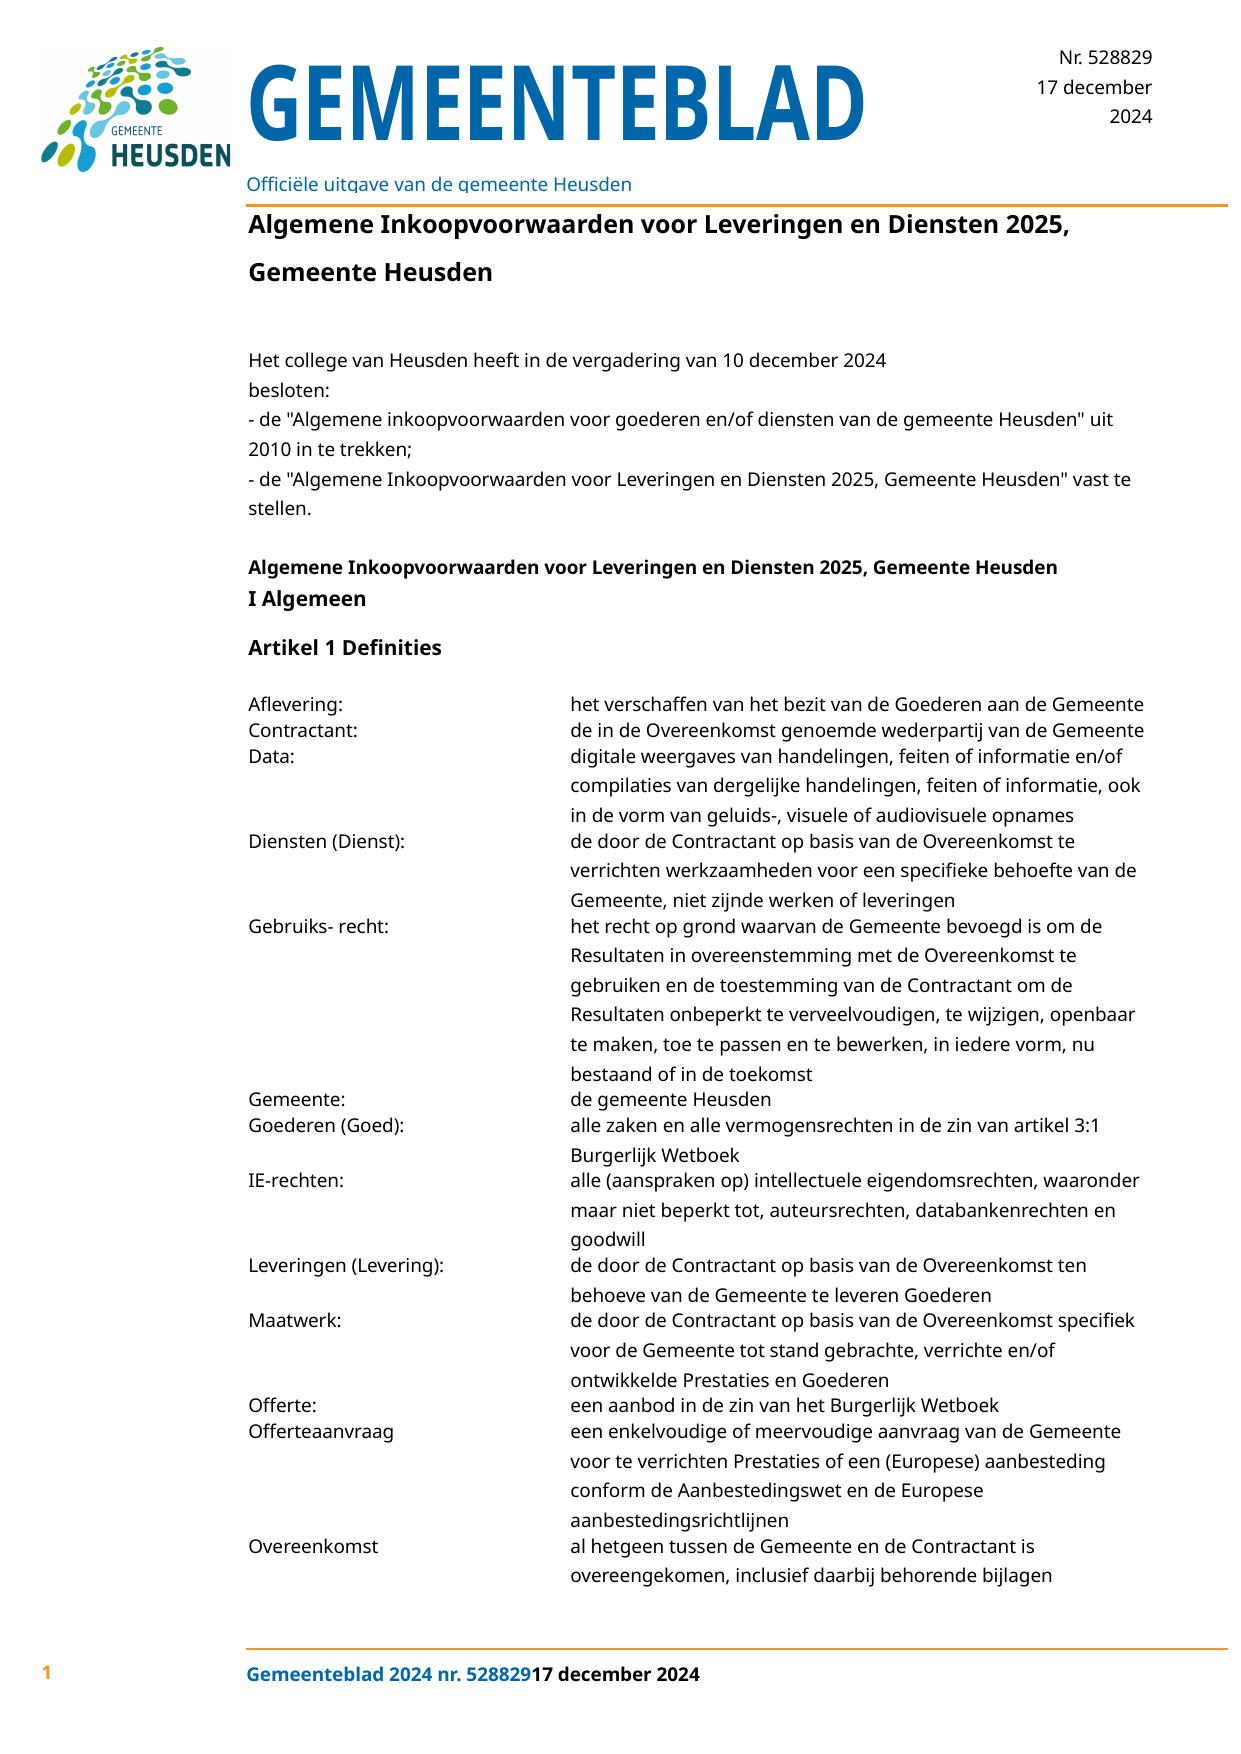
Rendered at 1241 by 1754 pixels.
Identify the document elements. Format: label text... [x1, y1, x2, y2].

table_cell Offerte: [248, 1393, 570, 1418]
table_cell de in de Overeenkomst genoemde wederpartij van de Gemeente [570, 717, 1152, 743]
table_cell Goederen (Goed): [248, 1112, 570, 1167]
table_cell IE-rechten: [248, 1168, 570, 1252]
table_cell Data: [248, 743, 570, 828]
table_header Aflevering: [248, 692, 570, 717]
table_cell alle zaken en alle vermogensrechten in de zin van artikel 3:1 Burgerlijk Wetboek [570, 1112, 1152, 1167]
table_cell alle (aanspraken op) intellectuele eigendomsrechten, waaronder maar niet beperkt tot, auteursrechten, databankenrechten en goodwill [570, 1168, 1152, 1252]
table_cell de door de Contractant op basis van de Overeenkomst specifiek voor de Gemeente tot stand gebrachte, verrichte en/of ontwikkelde Prestaties en Goederen [570, 1308, 1152, 1393]
table_cell de door de Contractant op basis van de Overeenkomst ten behoeve van de Gemeente te leveren Goederen [570, 1253, 1152, 1308]
table_cell Leveringen (Levering): [248, 1253, 570, 1308]
table_cell Gebruiks- recht: [248, 913, 570, 1086]
table_cell het recht op grond waarvan de Gemeente bevoegd is om de Resultaten in overeenstemming met de Overeenkomst te gebruiken en de toestemming van de Contractant om de Resultaten onbeperkt te verveelvoudigen, te wijzigen, openbaar te maken, toe te passen en te bewerken, in iedere vorm, nu bestaand of in de toekomst [570, 913, 1152, 1086]
table_cell Contractant: [248, 717, 570, 743]
table_cell Overeenkomst [248, 1533, 570, 1588]
table_cell al hetgeen tussen de Gemeente en de Contractant is overeengekomen, inclusief daarbij behorende bijlagen [570, 1533, 1152, 1588]
text - de "Algemene Inkoopvoorwaarden voor Leveringen en Diensten 2025, Gemeente Heusden" vast te stellen. [248, 466, 1152, 521]
text - de "Algemene inkoopvoorwaarden voor goederen en/of diensten van de gemeente Heusden" uit 2010 in te trekken; [248, 407, 1152, 462]
table_cell een enkelvoudige of meervoudige aanvraag van de Gemeente voor te verrichten Prestaties of een (Europese) aanbesteding conform de Aanbestedingswet en de Europese aanbestedingsrichtlijnen [570, 1418, 1152, 1533]
table_cell de door de Contractant op basis van de Overeenkomst te verrichten werkzaamheden voor een specifieke behoefte van de Gemeente, niet zijnde werken of leveringen [570, 828, 1152, 913]
table_cell de gemeente Heusden [570, 1086, 1152, 1112]
text Artikel 1 Definities [248, 633, 1152, 662]
text I Algemeen [248, 584, 1152, 613]
table_cell Gemeente: [248, 1086, 570, 1112]
table_cell digitale weergaves van handelingen, feiten of informatie en/of compilaties van dergelijke handelingen, feiten of informatie, ook in de vorm van geluids-, visuele of audiovisuele opnames [570, 743, 1152, 828]
text besloten: [248, 377, 1152, 403]
text Het college van Heusden heeft in de vergadering van 10 december 2024 [248, 347, 1152, 373]
picture [41, 47, 231, 172]
table_cell Maatwerk: [248, 1308, 570, 1393]
text Algemene Inkoopvoorwaarden voor Leveringen en Diensten 2025, Gemeente Heusden [248, 207, 1152, 288]
table_cell een aanbod in de zin van het Burgerlijk Wetboek [570, 1393, 1152, 1418]
text Algemene Inkoopvoorwaarden voor Leveringen en Diensten 2025, Gemeente Heusden [248, 554, 1152, 580]
table_header het verschaffen van het bezit van de Goederen aan de Gemeente [570, 692, 1152, 717]
table_cell Diensten (Dienst): [248, 828, 570, 913]
table_cell Offerteaanvraag [248, 1418, 570, 1533]
